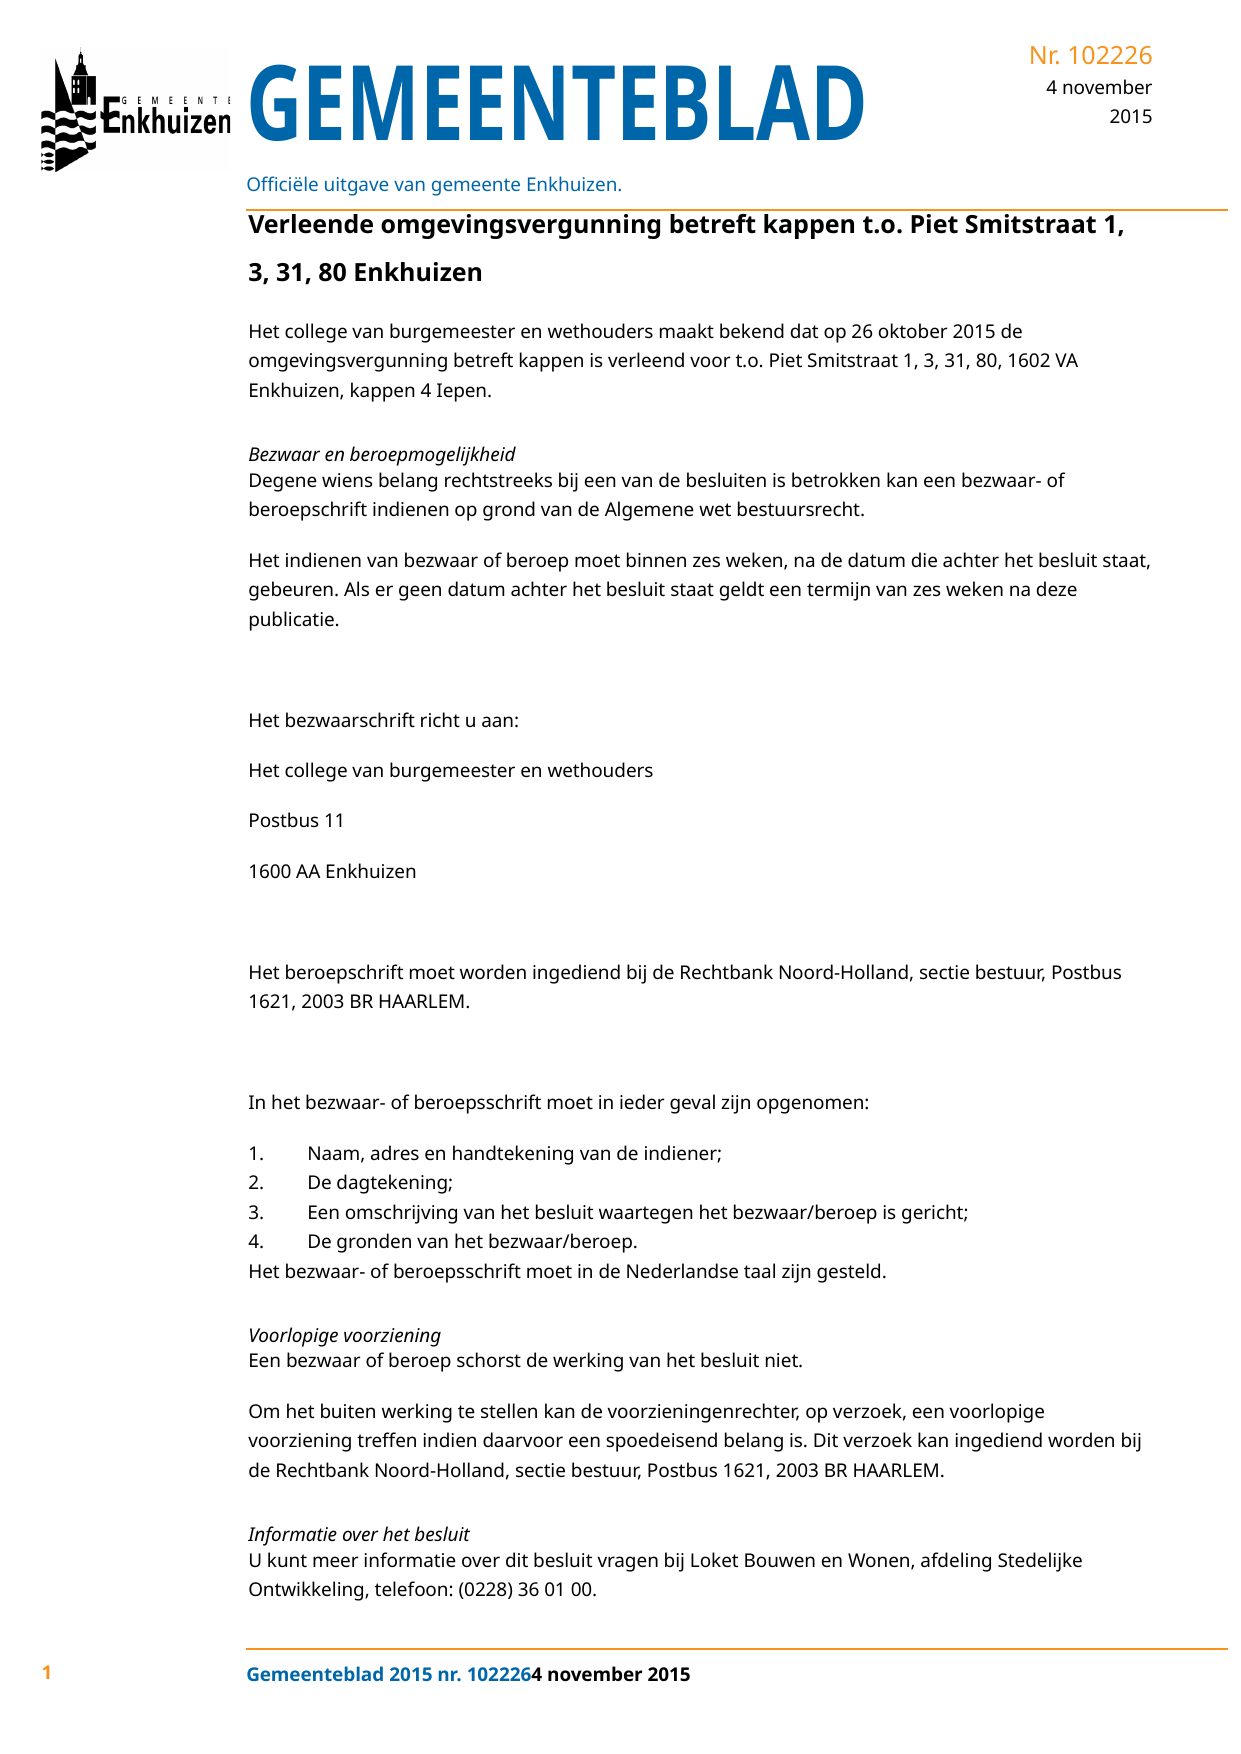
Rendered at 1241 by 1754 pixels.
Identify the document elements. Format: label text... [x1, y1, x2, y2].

text Het bezwaar- of beroepsschrift moet in de Nederlandse taal zijn gesteld. [248, 1258, 1152, 1284]
text U kunt meer informatie over dit besluit vragen bij Loket Bouwen en Wonen, afdeling Stedelijke Ontwikkeling, telefoon: (0228) 36 01 00. [248, 1547, 1152, 1602]
list De dagtekening; [248, 1169, 1152, 1195]
text Het bezwaarschrift richt u aan: [248, 707, 1152, 732]
text Het indienen van bezwaar of beroep moet binnen zes weken, na de datum die achter het besluit staat, gebeuren. Als er geen datum achter het besluit staat geldt een termijn van zes weken na deze publicatie. [248, 547, 1152, 632]
text Degene wiens belang rechtstreeks bij een van de besluiten is betrokken kan een bezwaar- of beroepschrift indienen op grond van de Algemene wet bestuursrecht. [248, 467, 1152, 522]
list Een omschrijving van het besluit waartegen het bezwaar/beroep is gericht; [248, 1199, 1152, 1224]
list De gronden van het bezwaar/beroep. [248, 1228, 1152, 1254]
text Het beroepschrift moet worden ingediend bij de Rechtbank Noord-Holland, sectie bestuur, Postbus 1621, 2003 BR HAARLEM. [248, 959, 1152, 1014]
text Bezwaar en beroepmogelijkheid [248, 441, 1152, 467]
text Voorlopige voorziening [248, 1322, 1152, 1348]
text 1600 AA Enkhuizen [248, 858, 1152, 884]
text In het bezwaar- of beroepsschrift moet in ieder geval zijn opgenomen: [248, 1089, 1152, 1115]
list Naam, adres en handtekening van de indiener; [248, 1140, 1152, 1165]
text Het college van burgemeester en wethouders [248, 757, 1152, 783]
text Informatie over het besluit [248, 1521, 1152, 1547]
text Een bezwaar of beroep schorst de werking van het besluit niet. [248, 1348, 1152, 1373]
text Het college van burgemeester en wethouders maakt bekend dat op 26 oktober 2015 de omgevingsvergunning betreft kappen is verleend voor t.o. Piet Smitstraat 1, 3, 31, 80, 1602 VA Enkhuizen, kappen 4 Iepen. [248, 318, 1152, 403]
text Postbus 11 [248, 808, 1152, 833]
text Om het buiten werking te stellen kan de voorzieningenrechter, op verzoek, een voorlopige voorziening treffen indien daarvoor een spoedeisend belang is. Dit verzoek kan ingediend worden bij de Rechtbank Noord-Holland, sectie bestuur, Postbus 1621, 2003 BR HAARLEM. [248, 1398, 1152, 1483]
text Verleende omgevingsvergunning betreft kappen t.o. Piet Smitstraat 1, 3, 31, 80 Enkhuizen [248, 211, 1152, 288]
picture [41, 47, 231, 172]
